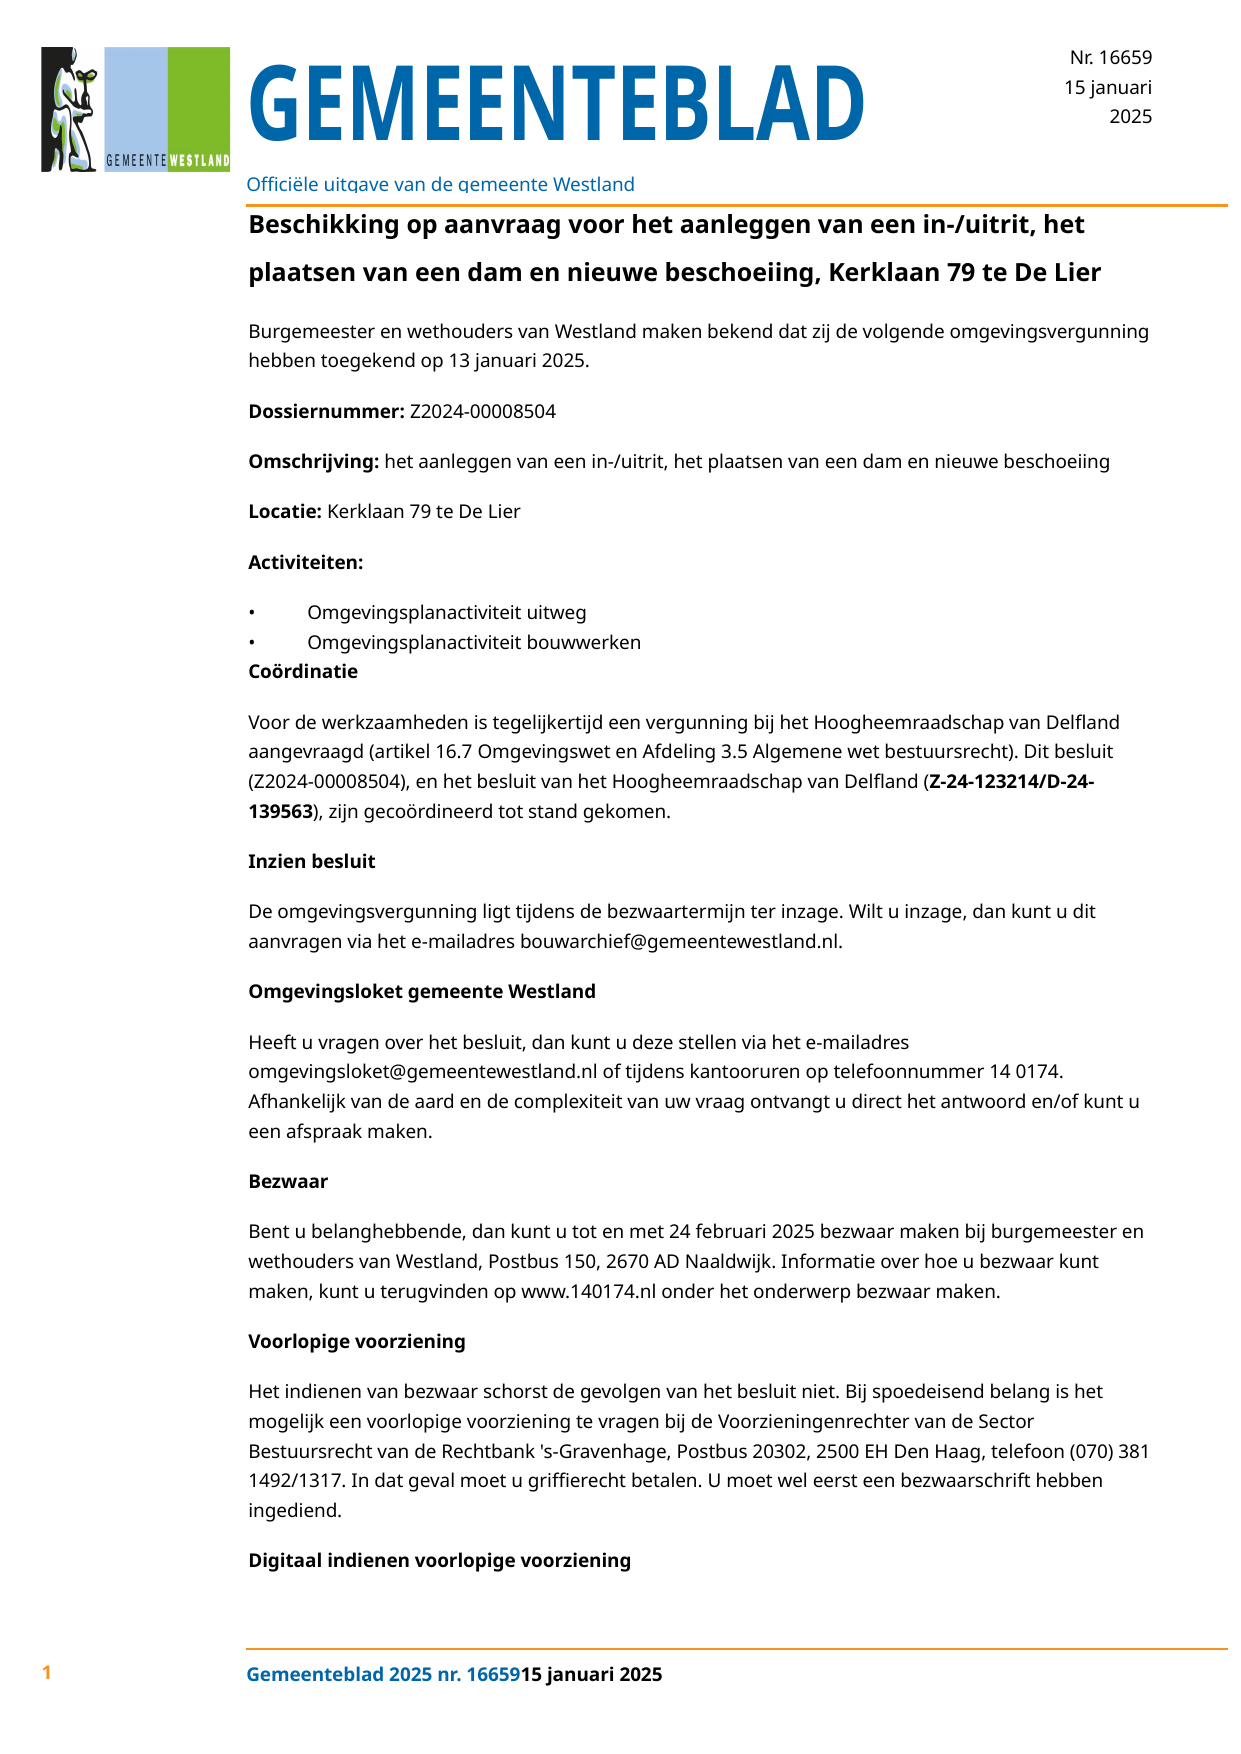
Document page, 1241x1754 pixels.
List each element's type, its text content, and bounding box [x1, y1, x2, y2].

list Omgevingsplanactiviteit bouwwerken [248, 629, 1152, 655]
text Voor de werkzaamheden is tegelijkertijd een vergunning bij het Hoogheemraadschap van Delfland aangevraagd (artikel 16.7 Omgevingswet en Afdeling 3.5 Algemene wet bestuursrecht). Dit besluit (Z2024-00008504), en het besluit van het Hoogheemraadschap van Delfland (Z-24-123214/D-24-139563), zijn gecoördineerd tot stand gekomen. [248, 709, 1152, 824]
text Het indienen van bezwaar schorst de gevolgen van het besluit niet. Bij spoedeisend belang is het mogelijk een voorlopige voorziening te vragen bij de Voorzieningenrechter van de Sector Bestuursrecht van de Rechtbank 's-Gravenhage, Postbus 20302, 2500 EH Den Haag, telefoon (070) 381 1492/1317. In dat geval moet u griffierecht betalen. U moet wel eerst een bezwaarschrift hebben ingediend. [248, 1379, 1152, 1523]
text Inzien besluit [248, 848, 1152, 874]
text Omgevingsloket gemeente Westland [248, 979, 1152, 1004]
text Digitaal indienen voorlopige voorziening [248, 1547, 1152, 1573]
text Voorlopige voorziening [248, 1328, 1152, 1354]
picture [41, 47, 231, 172]
text Dossiernummer: Z2024-00008504 [248, 398, 1152, 424]
text Burgemeester en wethouders van Westland maken bekend dat zij de volgende omgevingsvergunning hebben toegekend op 13 januari 2025. [248, 318, 1152, 373]
text Bent u belanghebbende, dan kunt u tot en met 24 februari 2025 bezwaar maken bij burgemeester en wethouders van Westland, Postbus 150, 2670 AD Naaldwijk. Informatie over hoe u bezwaar kunt maken, kunt u terugvinden op www.140174.nl onder het onderwerp bezwaar maken. [248, 1219, 1152, 1304]
list Omgevingsplanactiviteit uitweg [248, 599, 1152, 625]
text Bezwaar [248, 1168, 1152, 1194]
text De omgevingsvergunning ligt tijdens de bezwaartermijn ter inzage. Wilt u inzage, dan kunt u dit aanvragen via het e-mailadres bouwarchief@gemeentewestland.nl. [248, 899, 1152, 954]
text Heeft u vragen over het besluit, dan kunt u deze stellen via het e-mailadres omgevingsloket@gemeentewestland.nl of tijdens kantooruren op telefoonnummer 14 0174. Afhankelijk van de aard en de complexiteit van uw vraag ontvangt u direct het antwoord en/of kunt u een afspraak maken. [248, 1029, 1152, 1144]
text Activiteiten: [248, 549, 1152, 575]
text Locatie: Kerklaan 79 te De Lier [248, 499, 1152, 524]
text Coördinatie [248, 659, 1152, 684]
text Beschikking op aanvraag voor het aanleggen van een in-/uitrit, het plaatsen van een dam en nieuwe beschoeiing, Kerklaan 79 te De Lier [248, 207, 1152, 288]
text Omschrijving: het aanleggen van een in-/uitrit, het plaatsen van een dam en nieuwe beschoeiing [248, 448, 1152, 474]
